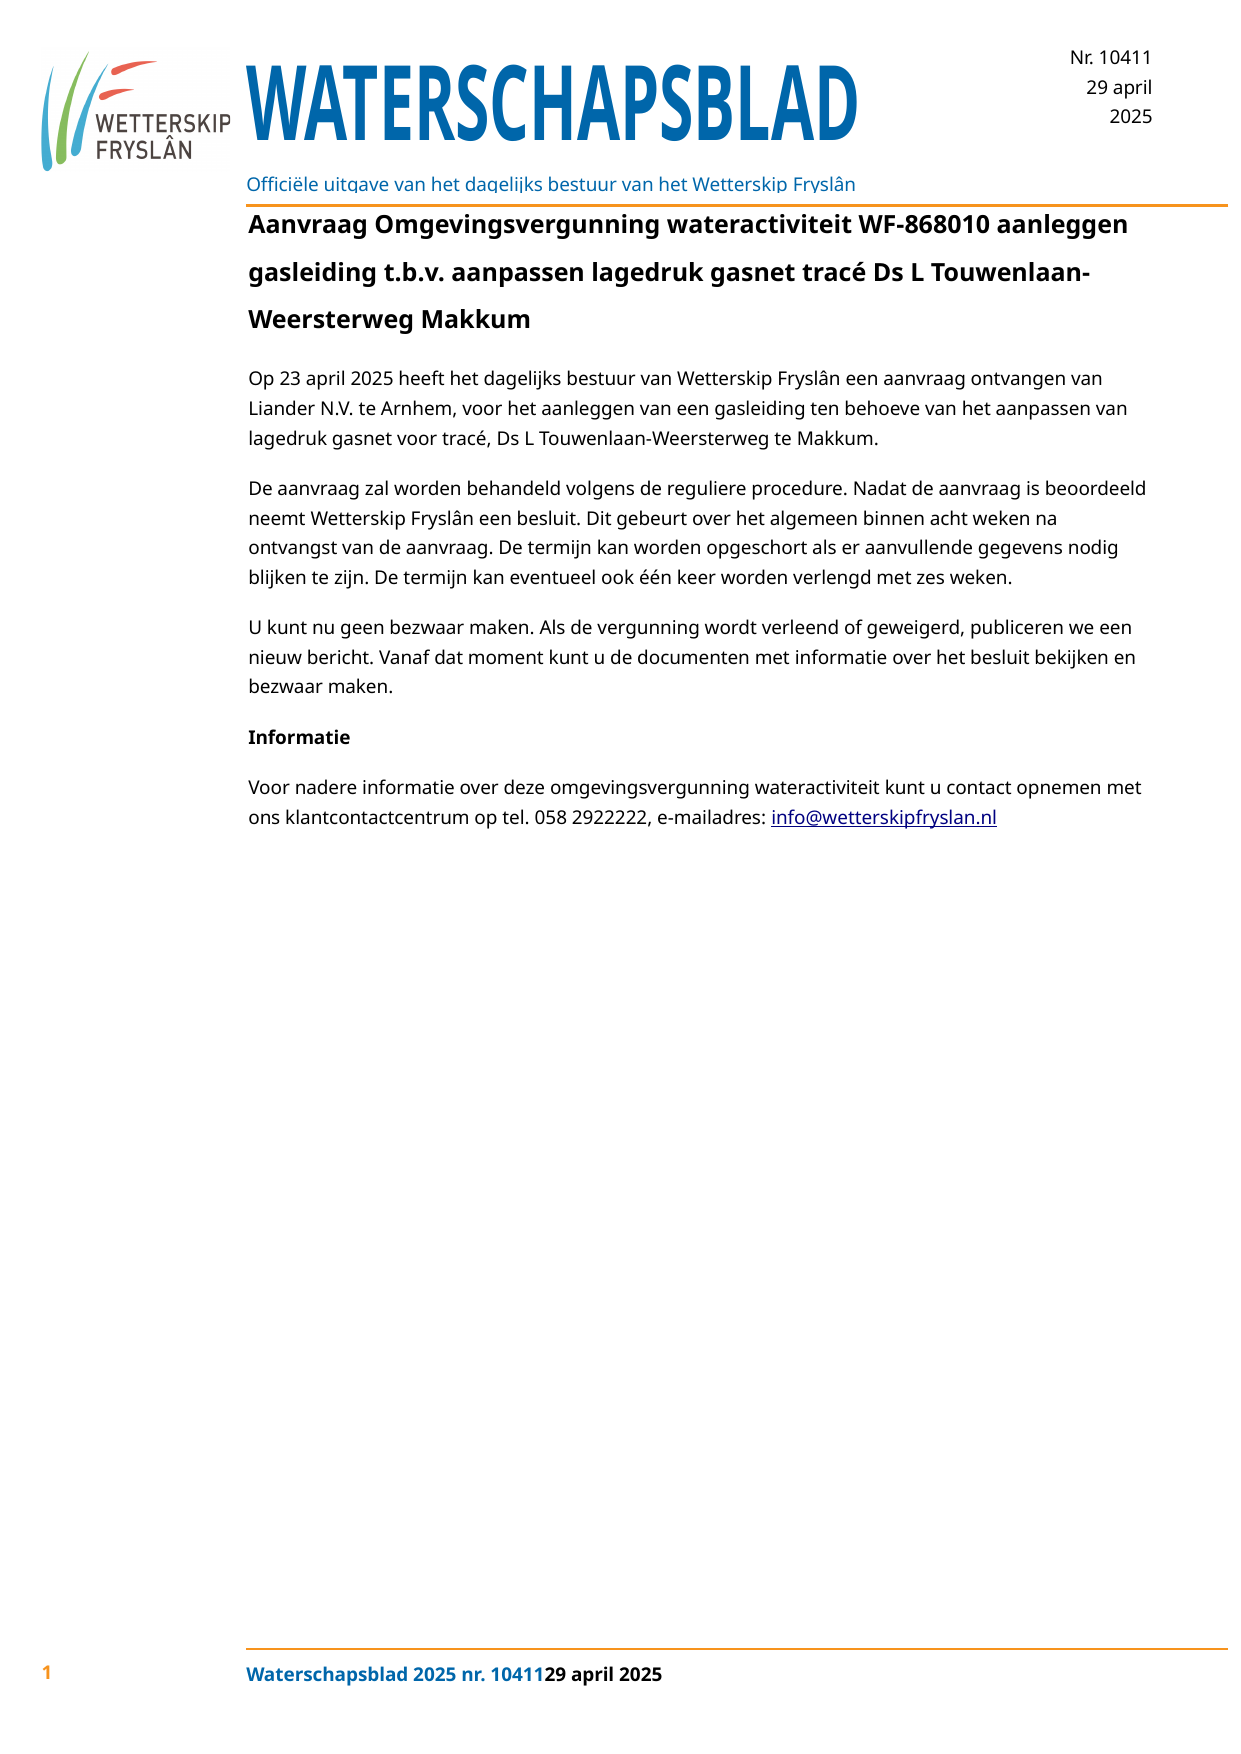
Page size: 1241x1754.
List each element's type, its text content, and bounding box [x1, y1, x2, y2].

text Aanvraag Omgevingsvergunning wateractiviteit WF-868010 aanleggen gasleiding t.b.v. aanpassen lagedruk gasnet tracé Ds L Touwenlaan-Weersterweg Makkum [248, 207, 1152, 336]
text U kunt nu geen bezwaar maken. Als de vergunning wordt verleend of geweigerd, publiceren we een nieuw bericht. Vanaf dat moment kunt u de documenten met informatie over het besluit bekijken en bezwaar maken. [248, 614, 1152, 699]
text Voor nadere informatie over deze omgevingsvergunning wateractiviteit kunt u contact opnemen met ons klantcontactcentrum op tel. 058 2922222, e-mailadres: info@wetterskipfryslan.nl [248, 774, 1152, 829]
text Op 23 april 2025 heeft het dagelijks bestuur van Wetterskip Fryslân een aanvraag ontvangen van Liander N.V. te Arnhem, voor het aanleggen van een gasleiding ten behoeve van het aanpassen van lagedruk gasnet voor tracé, Ds L Touwenlaan-Weersterweg te Makkum. [248, 366, 1152, 450]
text Informatie [248, 724, 1152, 749]
text De aanvraag zal worden behandeld volgens de reguliere procedure. Nadat de aanvraag is beoordeeld neemt Wetterskip Fryslân een besluit. Dit gebeurt over het algemeen binnen acht weken na ontvangst van de aanvraag. De termijn kan worden opgeschort als er aanvullende gegevens nodig blijken te zijn. De termijn kan eventueel ook één keer worden verlengd met zes weken. [248, 475, 1152, 589]
picture [41, 47, 231, 172]
